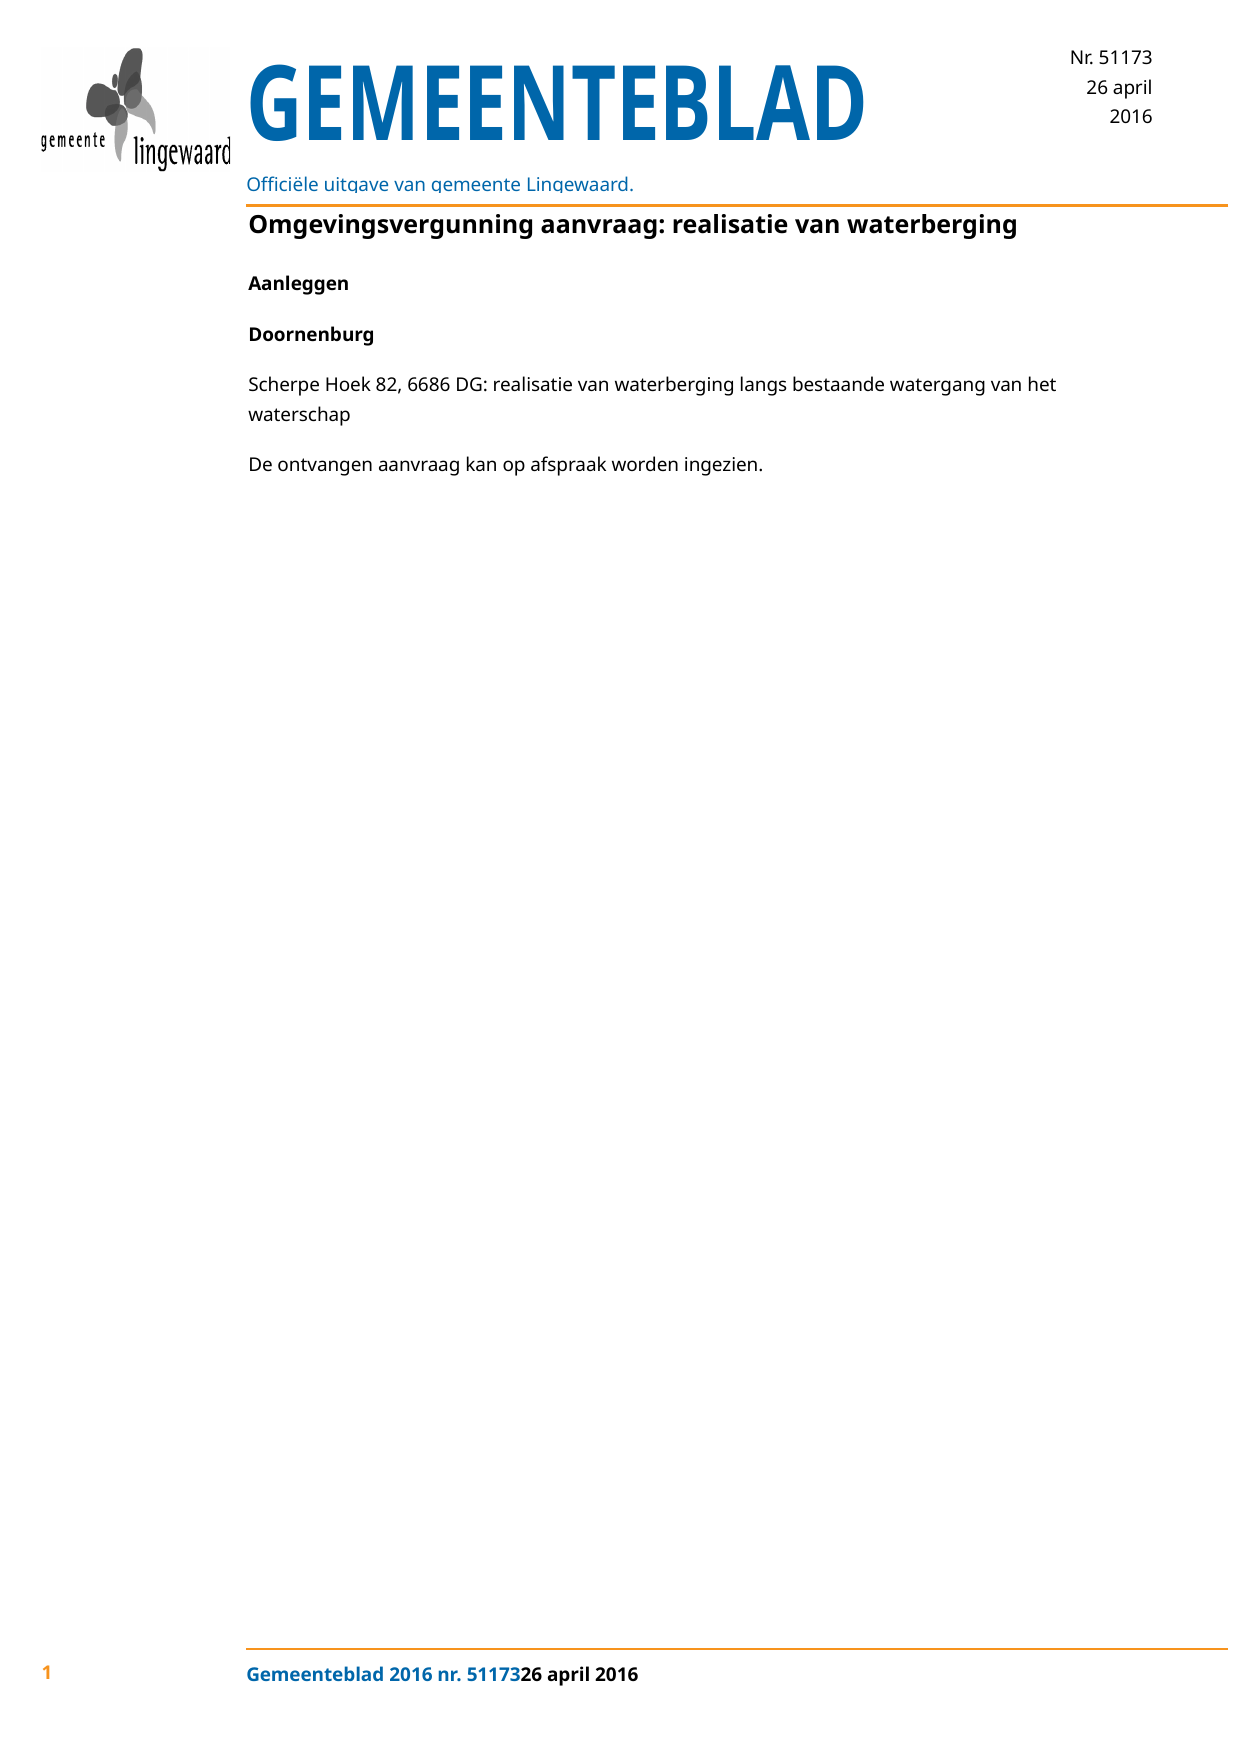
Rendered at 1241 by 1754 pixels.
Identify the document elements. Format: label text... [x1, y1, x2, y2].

text Scherpe Hoek 82, 6686 DG: realisatie van waterberging langs bestaande watergang van het waterschap [248, 371, 1152, 426]
text Aanleggen [248, 270, 1152, 296]
text De ontvangen aanvraag kan op afspraak worden ingezien. [248, 451, 1152, 477]
text Doornenburg [248, 321, 1152, 346]
text Omgevingsvergunning aanvraag: realisatie van waterberging [248, 207, 1152, 241]
picture [41, 47, 231, 172]
